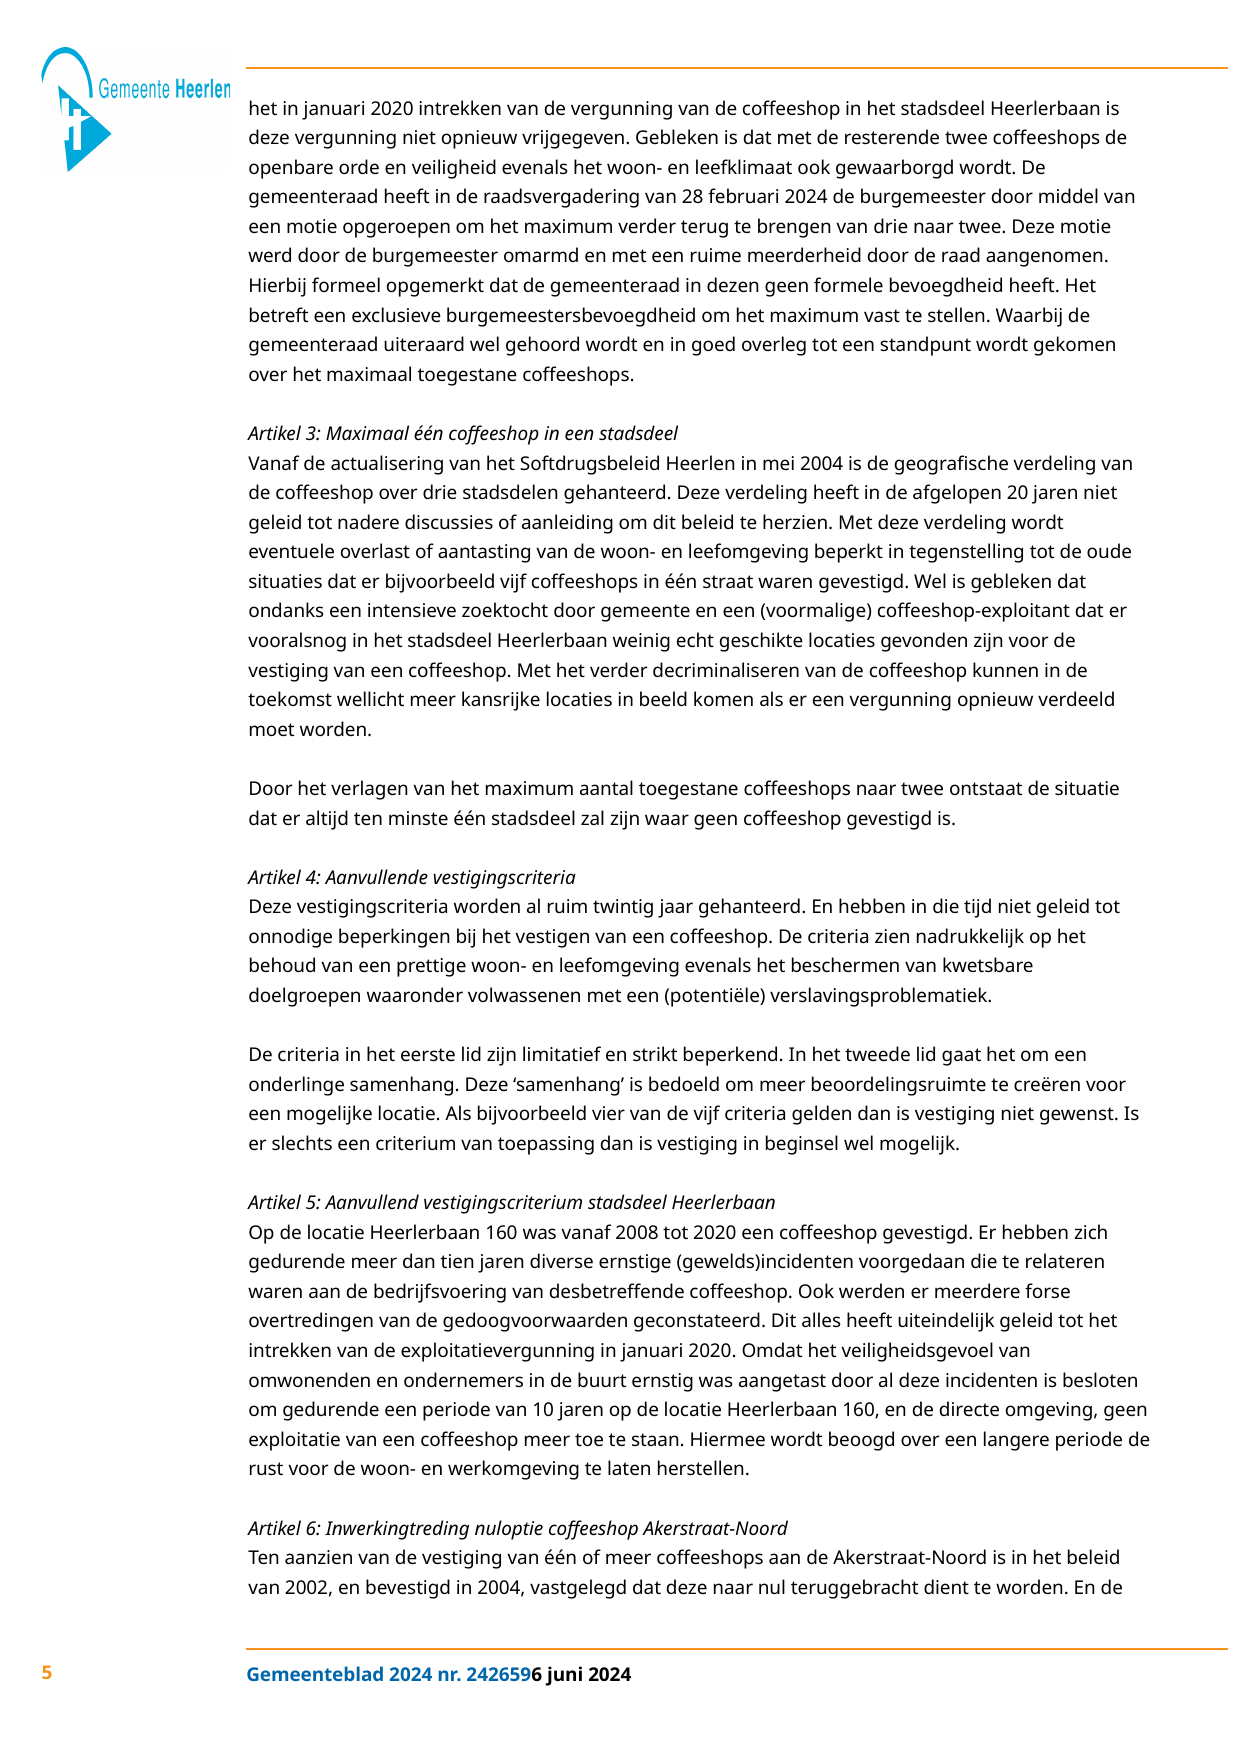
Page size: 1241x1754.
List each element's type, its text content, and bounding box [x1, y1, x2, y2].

text Vanaf de actualisering van het Softdrugsbeleid Heerlen in mei 2004 is de geografische verdeling van de coffeeshop over drie stadsdelen gehanteerd. Deze verdeling heeft in de afgelopen 20 jaren niet geleid tot nadere discussies of aanleiding om dit beleid te herzien. Met deze verdeling wordt eventuele overlast of aantasting van de woon- en leefomgeving beperkt in tegenstelling tot de oude situaties dat er bijvoorbeeld vijf coffeeshops in één straat waren gevestigd. Wel is gebleken dat ondanks een intensieve zoektocht door gemeente en een (voormalige) coffeeshop-exploitant dat er vooralsnog in het stadsdeel Heerlerbaan weinig echt geschikte locaties gevonden zijn voor de vestiging van een coffeeshop. Met het verder decriminaliseren van de coffeeshop kunnen in de toekomst wellicht meer kansrijke locaties in beeld komen als er een vergunning opnieuw verdeeld moet worden. [248, 450, 1152, 742]
picture [41, 47, 231, 172]
text Artikel 3: Maximaal één coffeeshop in een stadsdeel [248, 420, 1152, 446]
text Deze vestigingscriteria worden al ruim twintig jaar gehanteerd. En hebben in die tijd niet geleid tot onnodige beperkingen bij het vestigen van een coffeeshop. De criteria zien nadrukkelijk op het behoud van een prettige woon- en leefomgeving evenals het beschermen van kwetsbare doelgroepen waaronder volwassenen met een (potentiële) verslavingsproblematiek. [248, 893, 1152, 1008]
text Artikel 4: Aanvullende vestigingscriteria [248, 864, 1152, 890]
text Artikel 5: Aanvullend vestigingscriterium stadsdeel Heerlerbaan [248, 1189, 1152, 1215]
text het in januari 2020 intrekken van de vergunning van de coffeeshop in het stadsdeel Heerlerbaan is deze vergunning niet opnieuw vrijgegeven. Gebleken is dat met de resterende twee coffeeshops de openbare orde en veiligheid evenals het woon- en leefklimaat ook gewaarborgd wordt. De gemeenteraad heeft in de raadsvergadering van 28 februari 2024 de burgemeester door middel van een motie opgeroepen om het maximum verder terug te brengen van drie naar twee. Deze motie werd door de burgemeester omarmd en met een ruime meerderheid door de raad aangenomen. Hierbij formeel opgemerkt dat de gemeenteraad in dezen geen formele bevoegdheid heeft. Het betreft een exclusieve burgemeestersbevoegdheid om het maximum vast te stellen. Waarbij de gemeenteraad uiteraard wel gehoord wordt en in goed overleg tot een standpunt wordt gekomen over het maximaal toegestane coffeeshops. [248, 95, 1152, 387]
text Artikel 6: Inwerkingtreding nuloptie coffeeshop Akerstraat-Noord [248, 1515, 1152, 1541]
text Op de locatie Heerlerbaan 160 was vanaf 2008 tot 2020 een coffeeshop gevestigd. Er hebben zich gedurende meer dan tien jaren diverse ernstige (gewelds)incidenten voorgedaan die te relateren waren aan de bedrijfsvoering van desbetreffende coffeeshop. Ook werden er meerdere forse overtredingen van de gedoogvoorwaarden geconstateerd. Dit alles heeft uiteindelijk geleid tot het intrekken van de exploitatievergunning in januari 2020. Omdat het veiligheidsgevoel van omwonenden en ondernemers in de buurt ernstig was aangetast door al deze incidenten is besloten om gedurende een periode van 10 jaren op de locatie Heerlerbaan 160, en de directe omgeving, geen exploitatie van een coffeeshop meer toe te staan. Hiermee wordt beoogd over een langere periode de rust voor de woon- en werkomgeving te laten herstellen. [248, 1219, 1152, 1481]
picture [41, 47, 59, 70]
text Door het verlagen van het maximum aantal toegestane coffeeshops naar twee ontstaat de situatie dat er altijd ten minste één stadsdeel zal zijn waar geen coffeeshop gevestigd is. [248, 775, 1152, 831]
text De criteria in het eerste lid zijn limitatief en strikt beperkend. In het tweede lid gaat het om een onderlinge samenhang. Deze ‘samenhang’ is bedoeld om meer beoordelingsruimte te creëren voor een mogelijke locatie. Als bijvoorbeeld vier van de vijf criteria gelden dan is vestiging niet gewenst. Is er slechts een criterium van toepassing dan is vestiging in beginsel wel mogelijk. [248, 1041, 1152, 1156]
text Ten aanzien van de vestiging van één of meer coffeeshops aan de Akerstraat-Noord is in het beleid van 2002, en bevestigd in 2004, vastgelegd dat deze naar nul teruggebracht dient te worden. En de [248, 1544, 1152, 1600]
